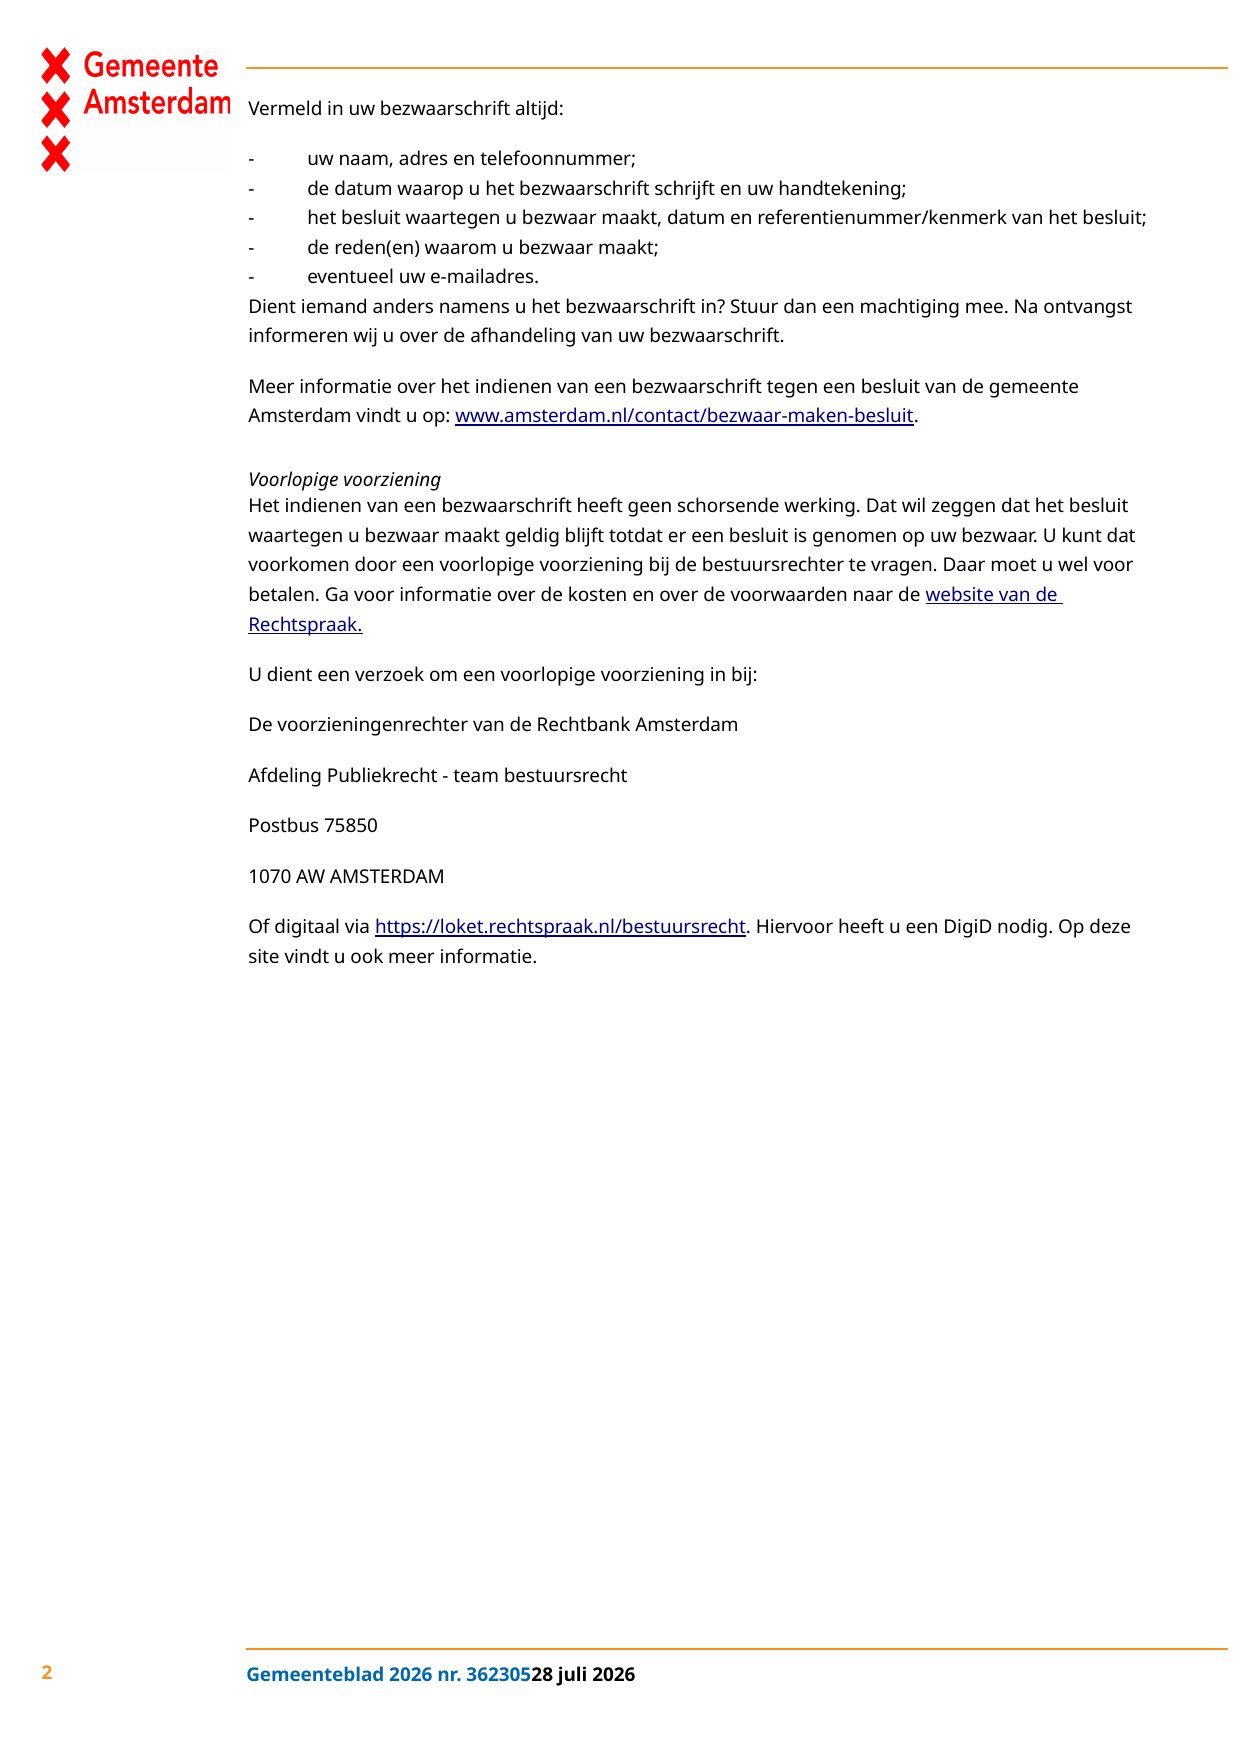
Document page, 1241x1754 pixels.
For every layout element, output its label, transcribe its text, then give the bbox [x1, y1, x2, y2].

text Of digitaal via https://loket.rechtspraak.nl/bestuursrecht. Hiervoor heeft u een DigiD nodig. Op deze site vindt u ook meer informatie. [248, 913, 1152, 968]
list de reden(en) waarom u bezwaar maakt; [248, 234, 1152, 260]
text Meer informatie over het indienen van een bezwaarschrift tegen een besluit van de gemeente Amsterdam vindt u op: www.amsterdam.nl/contact/bezwaar-maken-besluit. [248, 373, 1152, 428]
list uw naam, adres en telefoonnummer; [248, 145, 1152, 171]
list eventueel uw e-mailadres. [248, 263, 1152, 289]
list de datum waarop u het bezwaarschrift schrijft en uw handtekening; [248, 175, 1152, 201]
text Vermeld in uw bezwaarschrift altijd: [248, 95, 1152, 121]
text De voorzieningenrechter van de Rechtbank Amsterdam [248, 712, 1152, 737]
text U dient een verzoek om een voorlopige voorziening in bij: [248, 661, 1152, 687]
list het besluit waartegen u bezwaar maakt, datum en referentienummer/kenmerk van het besluit; [248, 204, 1152, 230]
text Dient iemand anders namens u het bezwaarschrift in? Stuur dan een machtiging mee. Na ontvangst informeren wij u over de afhandeling van uw bezwaarschrift. [248, 293, 1152, 348]
picture [41, 47, 231, 172]
text Afdeling Publiekrecht - team bestuursrecht [248, 762, 1152, 788]
text 1070 AW AMSTERDAM [248, 863, 1152, 888]
text Postbus 75850 [248, 812, 1152, 838]
text Voorlopige voorziening [248, 467, 1152, 492]
text Het indienen van een bezwaarschrift heeft geen schorsende werking. Dat wil zeggen dat het besluit waartegen u bezwaar maakt geldig blijft totdat er een besluit is genomen op uw bezwaar. U kunt dat voorkomen door een voorlopige voorziening bij de bestuursrechter te vragen. Daar moet u wel voor betalen. Ga voor informatie over de kosten en over de voorwaarden naar de website van de Rechtspraak. [248, 492, 1152, 636]
